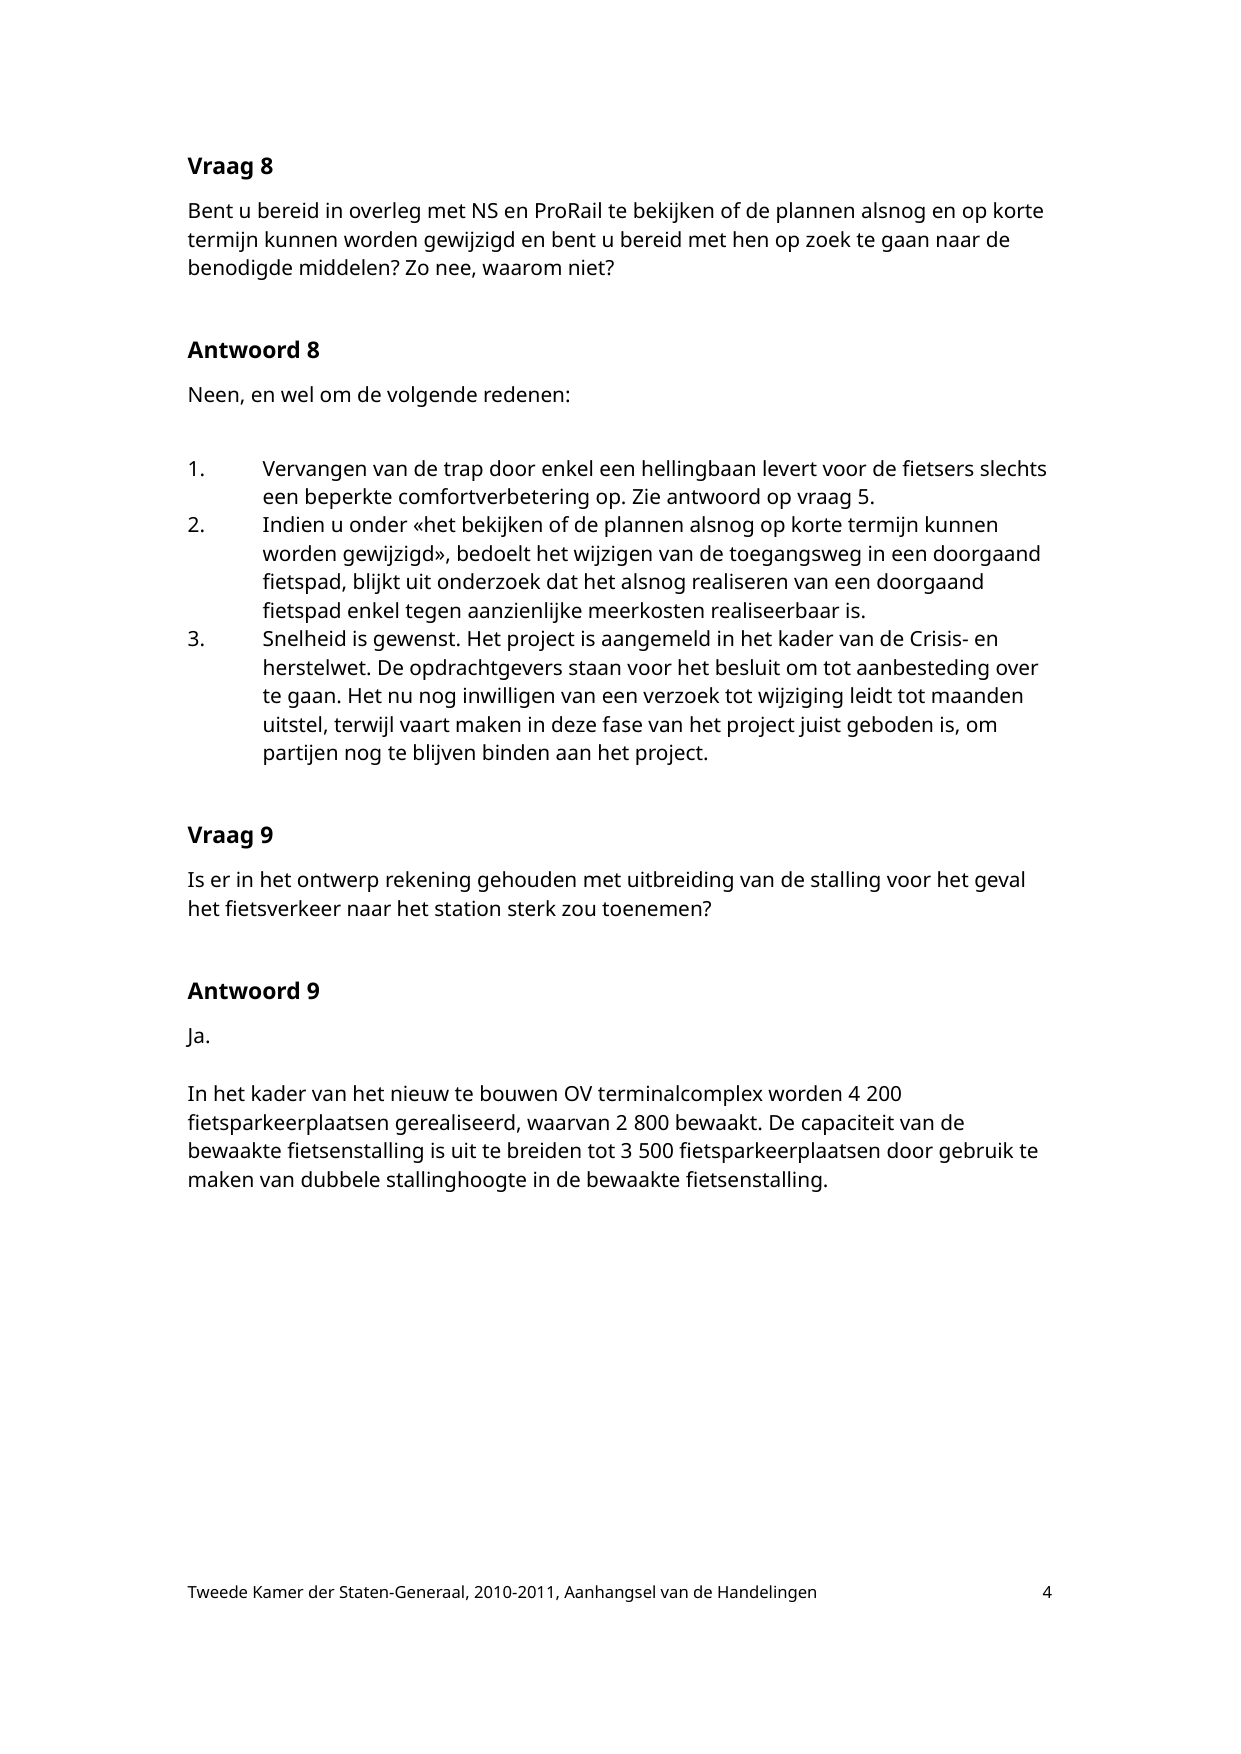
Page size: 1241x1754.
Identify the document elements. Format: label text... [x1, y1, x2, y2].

list Vervangen van de trap door enkel een hellingbaan levert voor de fietsers slechts een beperkte comfortverbetering op. Zie antwoord op vraag 5. [187, 454, 1053, 511]
subtitle Antwoord 8 [187, 334, 1053, 365]
subtitle Vraag 9 [187, 819, 1053, 850]
text Ja. [187, 1021, 1053, 1049]
list Snelheid is gewenst. Het project is aangemeld in het kader van de Crisis- en herstelwet. De opdrachtgevers staan voor het besluit om tot aanbesteding over te gaan. Het nu nog inwilligen van een verzoek tot wijziging leidt tot maanden uitstel, terwijl vaart maken in deze fase van het project juist geboden is, om partijen nog te blijven binden aan het project. [187, 624, 1053, 767]
subtitle Antwoord 9 [187, 975, 1053, 1006]
text Is er in het ontwerp rekening gehouden met uitbreiding van de stalling voor het geval het fietsverkeer naar het station sterk zou toenemen? [187, 865, 1053, 922]
subtitle Vraag 8 [187, 150, 1053, 181]
text In het kader van het nieuw te bouwen OV terminalcomplex worden 4 200 fietsparkeerplaatsen gerealiseerd, waarvan 2 800 bewaakt. De capaciteit van de bewaakte fietsenstalling is uit te breiden tot 3 500 fietsparkeerplaatsen door gebruik te maken van dubbele stallinghoogte in de bewaakte fietsenstalling. [187, 1079, 1053, 1193]
text Bent u bereid in overleg met NS en ProRail te bekijken of de plannen alsnog en op korte termijn kunnen worden gewijzigd en bent u bereid met hen op zoek te gaan naar de benodigde middelen? Zo nee, waarom niet? [187, 196, 1053, 282]
text Neen, en wel om de volgende redenen: [187, 380, 1053, 409]
list Indien u onder «het bekijken of de plannen alsnog op korte termijn kunnen worden gewijzigd», bedoelt het wijzigen van de toegangsweg in een doorgaand fietspad, blijkt uit onderzoek dat het alsnog realiseren van een doorgaand fietspad enkel tegen aanzienlijke meerkosten realiseerbaar is. [187, 511, 1053, 624]
